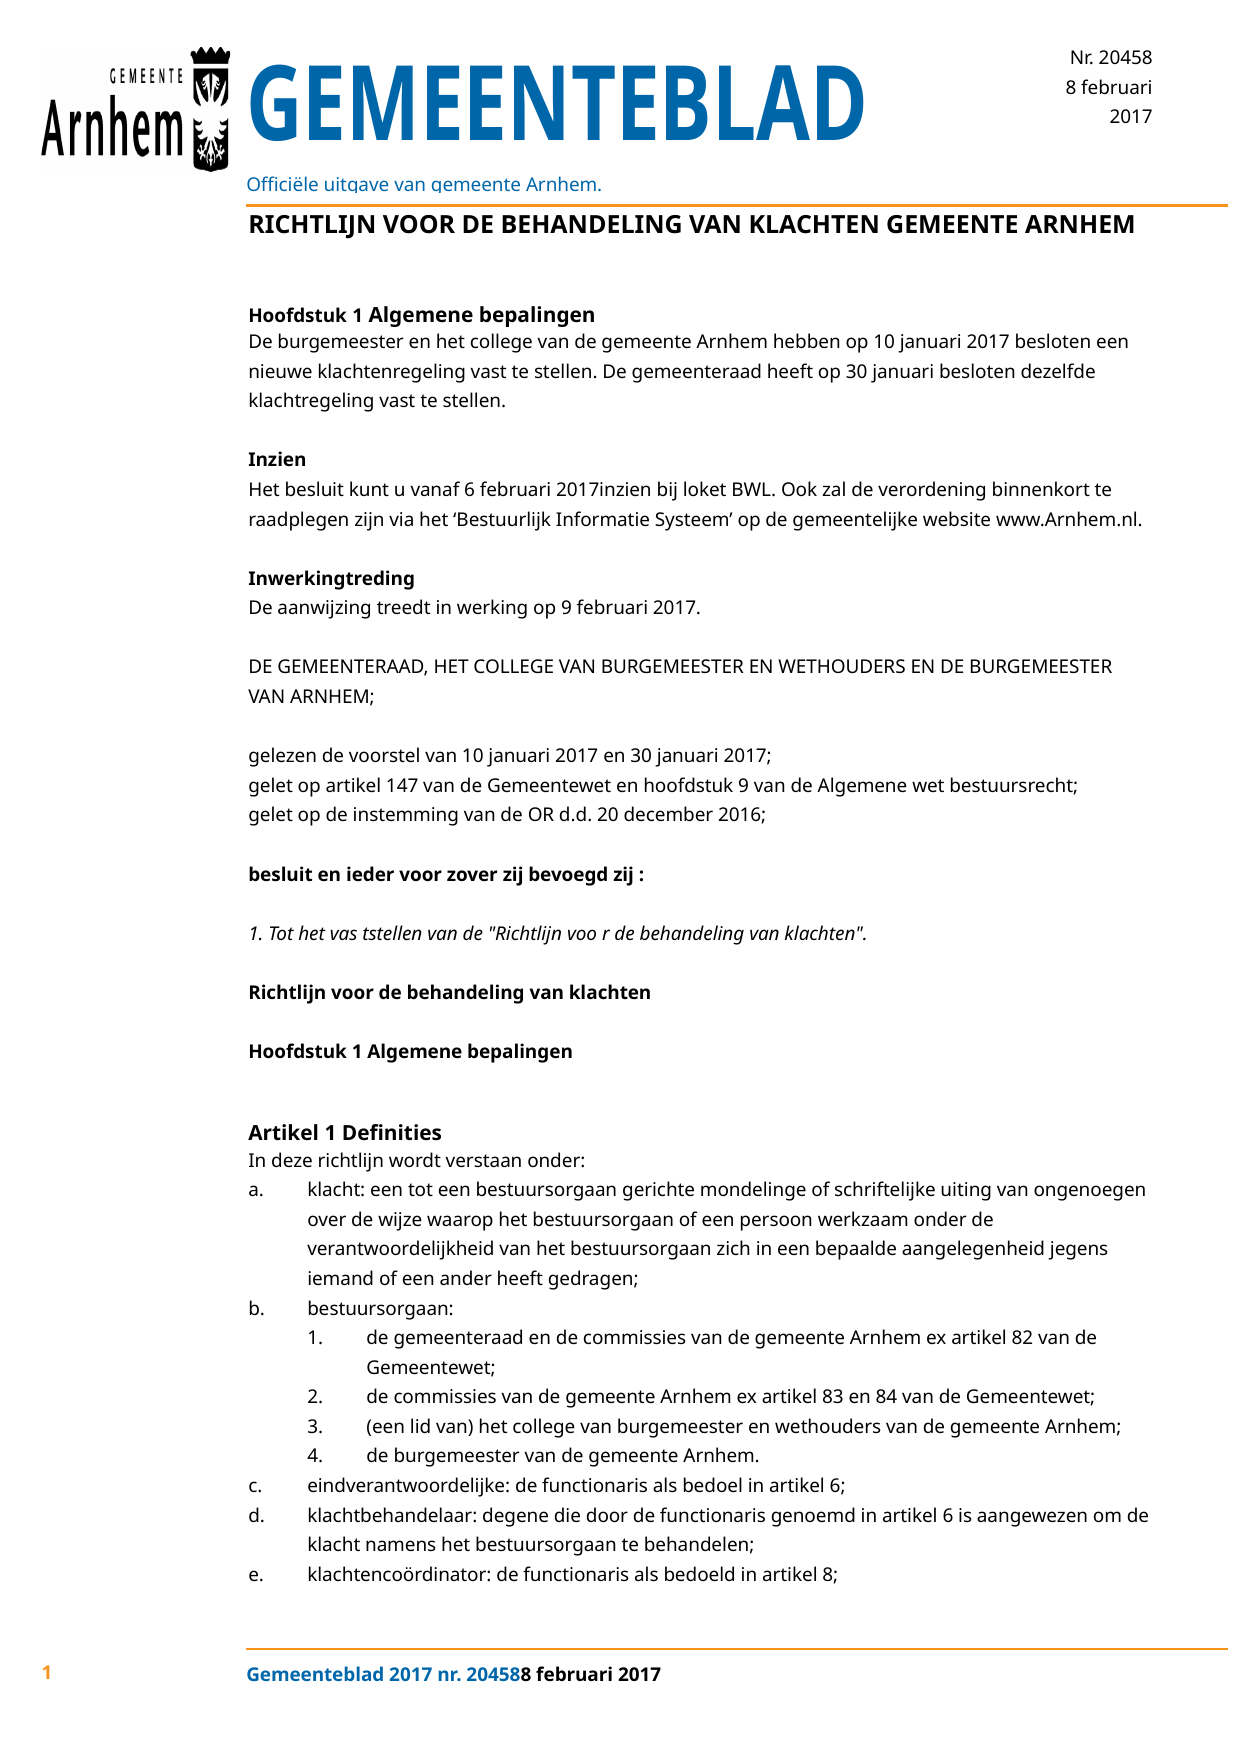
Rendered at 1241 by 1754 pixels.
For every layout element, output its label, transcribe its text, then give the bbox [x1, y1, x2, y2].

list eindverantwoordelijke: de functionaris als bedoel in artikel 6; [248, 1472, 1152, 1498]
list de burgemeester van de gemeente Arnhem. [307, 1443, 1152, 1468]
text besluit en ieder voor zover zij bevoegd zij : [248, 861, 1152, 887]
text Inwerkingtreding [248, 565, 1152, 591]
text gelet op de instemming van de OR d.d. 20 december 2016; [248, 802, 1152, 827]
list klachtencoördinator: de functionaris als bedoeld in artikel 8; [248, 1561, 1152, 1587]
text Het besluit kunt u vanaf 6 februari 2017inzien bij loket BWL. Ook zal de verordening binnenkort te raadplegen zijn via het ‘Bestuurlijk Informatie Systeem’ op de gemeentelijke website www.Arnhem.nl. [248, 476, 1152, 532]
text Inzien [248, 447, 1152, 472]
text gelet op artikel 147 van de Gemeentewet en hoofdstuk 9 van de Algemene wet bestuursrecht; [248, 772, 1152, 798]
text Artikel 1 Definities [248, 1118, 1152, 1147]
list klachtbehandelaar: degene die door de functionaris genoemd in artikel 6 is aangewezen om de klacht namens het bestuursorgaan te behandelen; [248, 1502, 1152, 1557]
text Hoofdstuk 1 Algemene bepalingen [248, 1038, 1152, 1064]
list de gemeenteraad en de commissies van de gemeente Arnhem ex artikel 82 van de Gemeentewet; [307, 1324, 1152, 1379]
text 1. Tot het vas tstellen van de "Richtlijn voo r de behandeling van klachten". [248, 920, 1152, 946]
list klacht: een tot een bestuursorgaan gerichte mondelinge of schriftelijke uiting van ongenoegen over de wijze waarop het bestuursorgaan of een persoon werkzaam onder de verantwoordelijkheid van het bestuursorgaan zich in een bepaalde aangelegenheid jegens iemand of een ander heeft gedragen; [248, 1176, 1152, 1291]
text De aanwijzing treedt in werking op 9 februari 2017. [248, 594, 1152, 620]
text In deze richtlijn wordt verstaan onder: [248, 1147, 1152, 1172]
text gelezen de voorstel van 10 januari 2017 en 30 januari 2017; [248, 742, 1152, 768]
list bestuursorgaan: [248, 1295, 1152, 1320]
text De burgemeester en het college van de gemeente Arnhem hebben op 10 januari 2017 besloten een nieuwe klachtenregeling vast te stellen. De gemeenteraad heeft op 30 januari besloten dezelfde klachtregeling vast te stellen. [248, 328, 1152, 413]
text Hoofdstuk 1 Algemene bepalingen [248, 300, 1152, 328]
text DE GEMEENTERAAD, HET COLLEGE VAN BURGEMEESTER EN WETHOUDERS EN DE BURGEMEESTER VAN ARNHEM; [248, 654, 1152, 709]
picture [41, 47, 231, 172]
list de commissies van de gemeente Arnhem ex artikel 83 en 84 van de Gemeentewet; [307, 1383, 1152, 1409]
text RICHTLIJN VOOR DE BEHANDELING VAN KLACHTEN GEMEENTE ARNHEM [248, 207, 1152, 241]
text Richtlijn voor de behandeling van klachten [248, 979, 1152, 1005]
list (een lid van) het college van burgemeester en wethouders van de gemeente Arnhem; [307, 1413, 1152, 1439]
